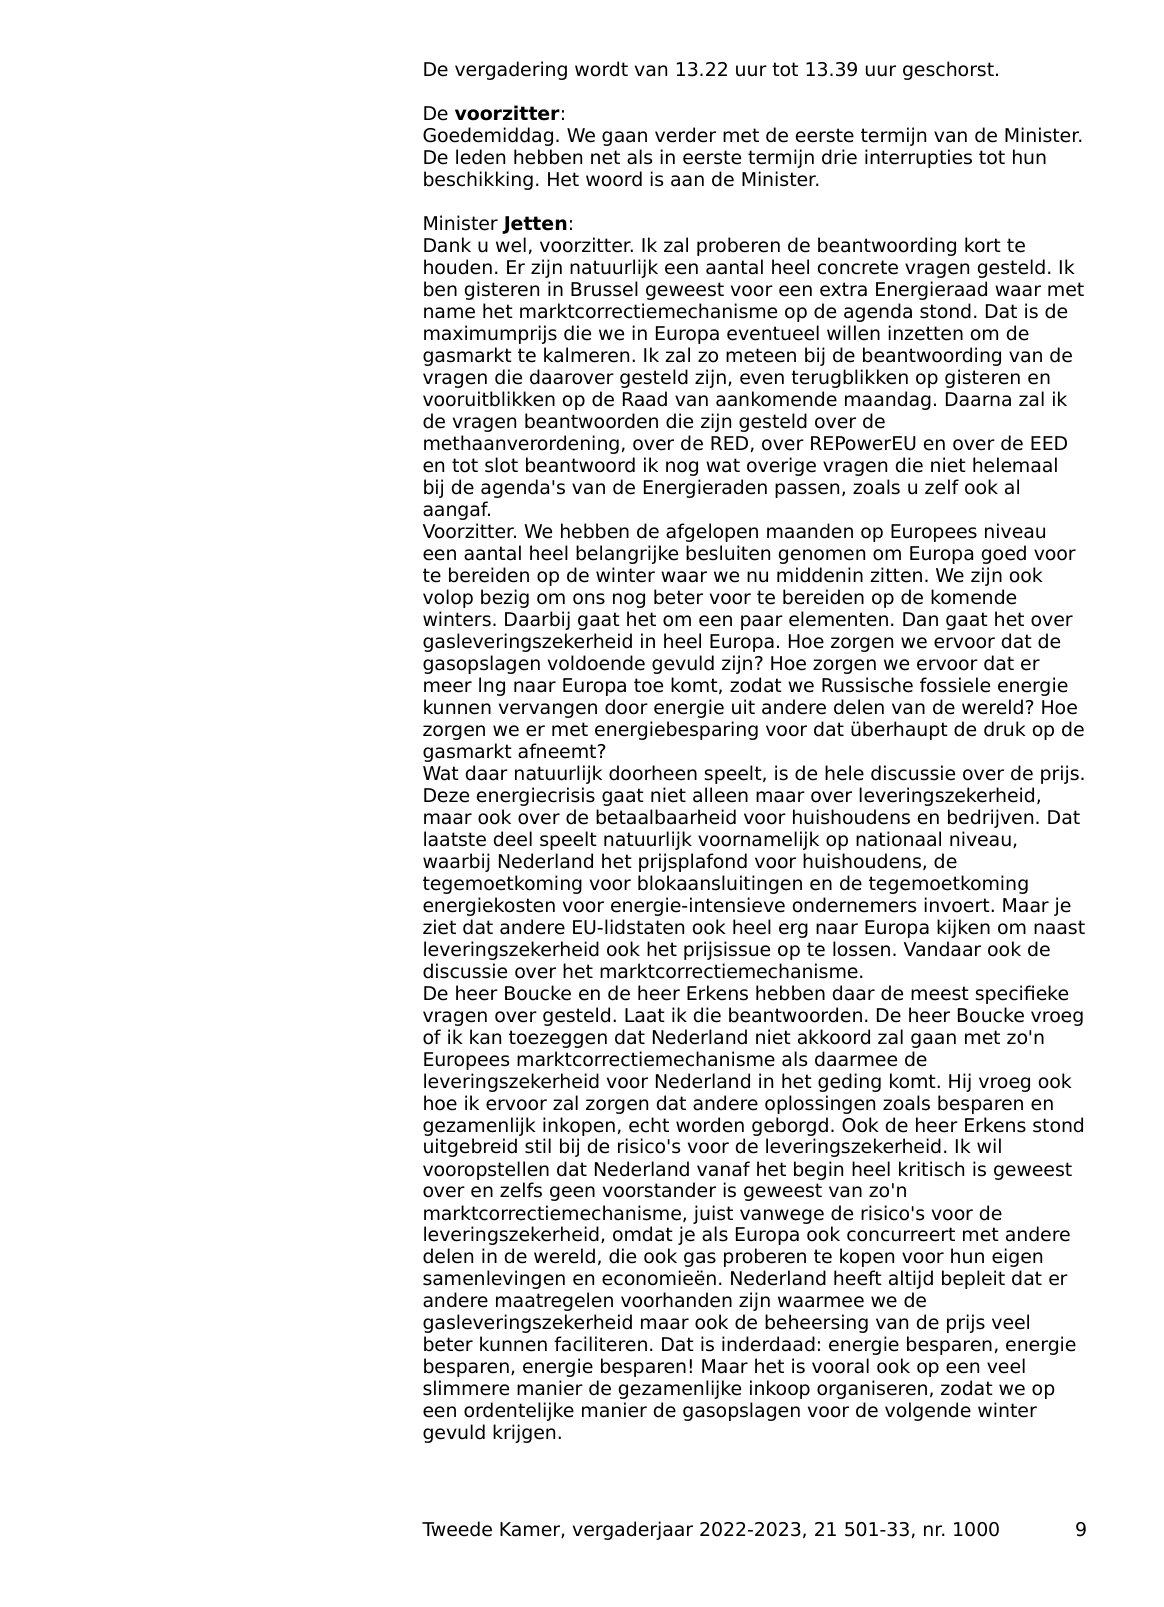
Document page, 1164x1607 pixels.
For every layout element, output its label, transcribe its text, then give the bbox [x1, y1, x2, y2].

text Wat daar natuurlijk doorheen speelt, is de hele discussie over de prijs. Deze energiecrisis gaat niet alleen maar over leveringszekerheid, maar ook over de betaalbaarheid voor huishoudens en bedrijven. Dat laatste deel speelt natuurlijk voornamelijk op nationaal niveau, waarbij Nederland het prijsplafond voor huishoudens, de tegemoetkoming voor blokaansluitingen en de tegemoetkoming energiekosten voor energie-intensieve ondernemers invoert. Maar je ziet dat andere EU-lidstaten ook heel erg naar Europa kijken om naast leveringszekerheid ook het prijsissue op te lossen. Vandaar ook de discussie over het marktcorrectiemechanisme. [422, 763, 1087, 983]
text Minister Jetten: [422, 213, 1087, 235]
text Goedemiddag. We gaan verder met de eerste termijn van de Minister. De leden hebben net als in eerste termijn drie interrupties tot hun beschikking. Het woord is aan de Minister. [422, 125, 1087, 191]
text De heer Boucke en de heer Erkens hebben daar de meest specifieke vragen over gesteld. Laat ik die beantwoorden. De heer Boucke vroeg of ik kan toezeggen dat Nederland niet akkoord zal gaan met zo'n Europees marktcorrectiemechanisme als daarmee de leveringszekerheid voor Nederland in het geding komt. Hij vroeg ook hoe ik ervoor zal zorgen dat andere oplossingen zoals besparen en gezamenlijk inkopen, echt worden geborgd. Ook de heer Erkens stond uitgebreid stil bij de risico's voor de leveringszekerheid. Ik wil vooropstellen dat Nederland vanaf het begin heel kritisch is geweest over en zelfs geen voorstander is geweest van zo'n marktcorrectiemechanisme, juist vanwege de risico's voor de leveringszekerheid, omdat je als Europa ook concurreert met andere delen in de wereld, die ook gas proberen te kopen voor hun eigen samenlevingen en economieën. Nederland heeft altijd bepleit dat er andere maatregelen voorhanden zijn waarmee we de gasleveringszekerheid maar ook de beheersing van de prijs veel beter kunnen faciliteren. Dat is inderdaad: energie besparen, energie besparen, energie besparen! Maar het is vooral ook op een veel slimmere manier de gezamenlijke inkoop organiseren, zodat we op een ordentelijke manier de gasopslagen voor de volgende winter gevuld krijgen. [422, 983, 1087, 1444]
text De voorzitter: [422, 103, 1087, 125]
text Voorzitter. We hebben de afgelopen maanden op Europees niveau een aantal heel belangrijke besluiten genomen om Europa goed voor te bereiden op de winter waar we nu middenin zitten. We zijn ook volop bezig om ons nog beter voor te bereiden op de komende winters. Daarbij gaat het om een paar elementen. Dan gaat het over gasleveringszekerheid in heel Europa. Hoe zorgen we ervoor dat de gasopslagen voldoende gevuld zijn? Hoe zorgen we ervoor dat er meer lng naar Europa toe komt, zodat we Russische fossiele energie kunnen vervangen door energie uit andere delen van de wereld? Hoe zorgen we er met energiebesparing voor dat überhaupt de druk op de gasmarkt afneemt? [422, 521, 1087, 763]
text De vergadering wordt van 13.22 uur tot 13.39 uur geschorst. [422, 59, 1087, 81]
text Dank u wel, voorzitter. Ik zal proberen de beantwoording kort te houden. Er zijn natuurlijk een aantal heel concrete vragen gesteld. Ik ben gisteren in Brussel geweest voor een extra Energieraad waar met name het marktcorrectiemechanisme op de agenda stond. Dat is de maximumprijs die we in Europa eventueel willen inzetten om de gasmarkt te kalmeren. Ik zal zo meteen bij de beantwoording van de vragen die daarover gesteld zijn, even terugblikken op gisteren en vooruitblikken op de Raad van aankomende maandag. Daarna zal ik de vragen beantwoorden die zijn gesteld over de methaanverordening, over de RED, over REPowerEU en over de EED en tot slot beantwoord ik nog wat overige vragen die niet helemaal bij de agenda's van de Energieraden passen, zoals u zelf ook al aangaf. [422, 235, 1087, 521]
